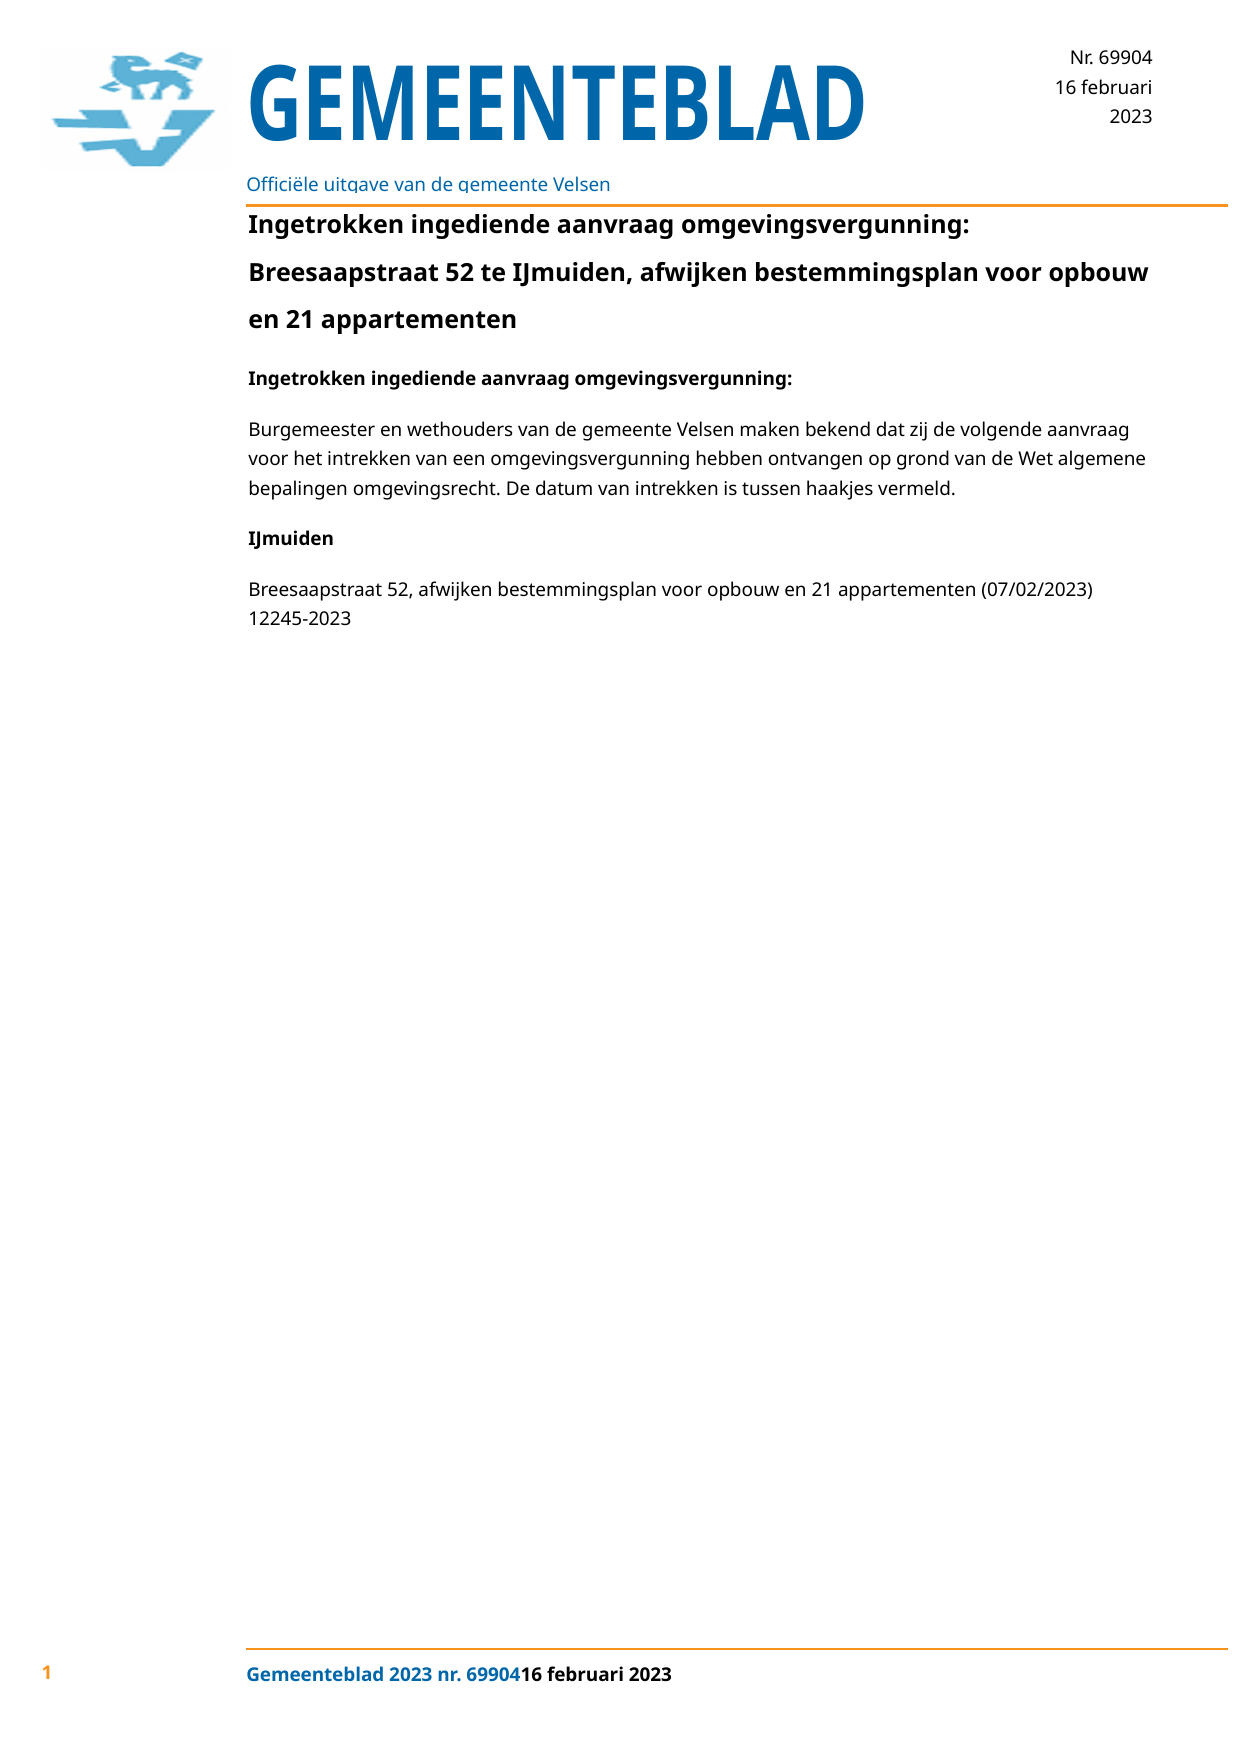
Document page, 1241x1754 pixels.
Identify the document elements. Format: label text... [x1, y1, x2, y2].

picture [41, 47, 231, 172]
text IJmuiden [248, 526, 1152, 551]
text Ingetrokken ingediende aanvraag omgevingsvergunning: Breesaapstraat 52 te IJmuiden, afwijken bestemmingsplan voor opbouw en 21 appartementen [248, 207, 1152, 336]
text Burgemeester en wethouders van de gemeente Velsen maken bekend dat zij de volgende aanvraag voor het intrekken van een omgevingsvergunning hebben ontvangen op grond van de Wet algemene bepalingen omgevingsrecht. De datum van intrekken is tussen haakjes vermeld. [248, 416, 1152, 501]
text Ingetrokken ingediende aanvraag omgevingsvergunning: [248, 366, 1152, 391]
text Breesaapstraat 52, afwijken bestemmingsplan voor opbouw en 21 appartementen (07/02/2023) 12245-2023 [248, 576, 1152, 631]
